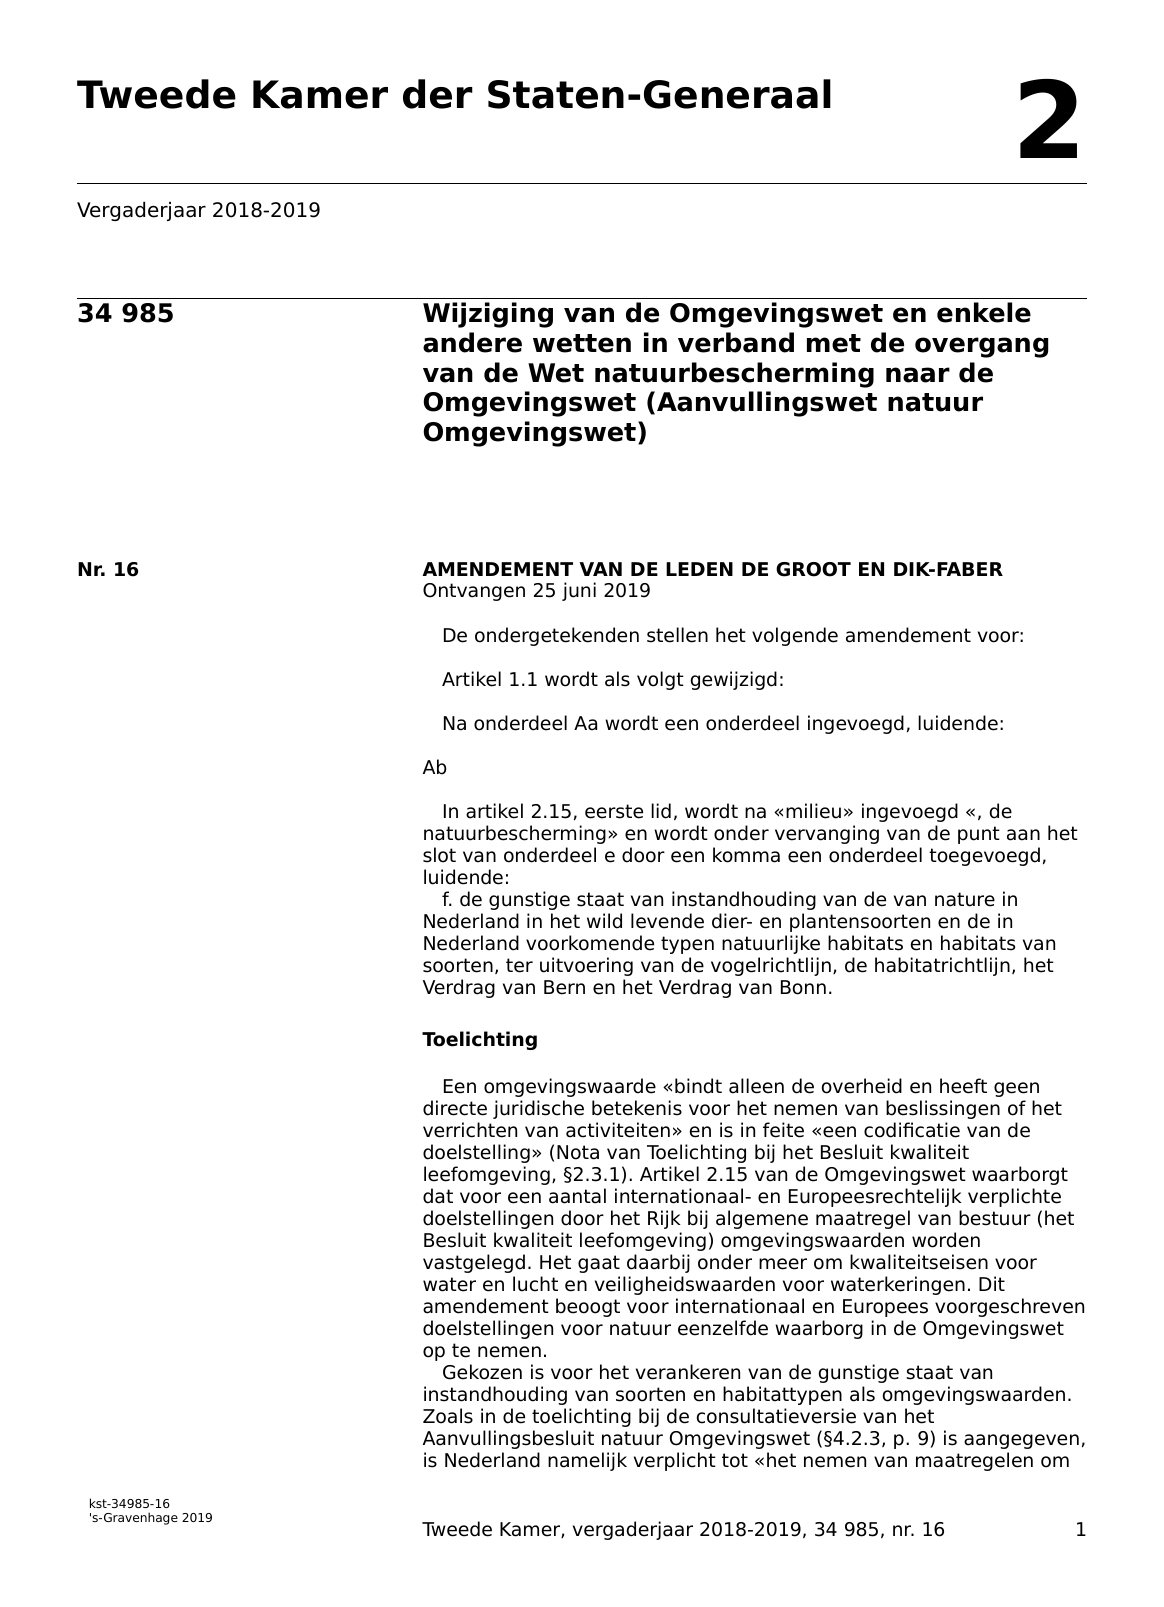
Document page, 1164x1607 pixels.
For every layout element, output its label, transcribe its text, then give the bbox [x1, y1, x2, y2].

text Gekozen is voor het verankeren van de gunstige staat van instandhouding van soorten en habitattypen als omgevingswaarden. Zoals in de toelichting bij de consultatieversie van het Aanvullingsbesluit natuur Omgevingswet (§4.2.3, p. 9) is aangegeven, is Nederland namelijk verplicht tot «het nemen van maatregelen om [422, 1362, 1087, 1472]
text Na onderdeel Aa wordt een onderdeel ingevoegd, luidende: [422, 713, 1087, 735]
text Ontvangen 25 juni 2019 [422, 580, 1087, 602]
text Een omgevingswaarde «bindt alleen de overheid en heeft geen directe juridische betekenis voor het nemen van beslissingen of het verrichten van activiteiten» en is in feite «een codificatie van de doelstelling» (Nota van Toelichting bij het Besluit kwaliteit leefomgeving, §2.3.1). Artikel 2.15 van de Omgevingswet waarborgt dat voor een aantal internationaal- en Europeesrechtelijk verplichte doelstellingen door het Rijk bij algemene maatregel van bestuur (het Besluit kwaliteit leefomgeving) omgevingswaarden worden vastgelegd. Het gaat daarbij onder meer om kwaliteitseisen voor water en lucht en veiligheidswaarden voor waterkeringen. Dit amendement beoogt voor internationaal en Europees voorgeschreven doelstellingen voor natuur eenzelfde waarborg in de Omgevingswet op te nemen. [422, 1076, 1087, 1362]
text In artikel 2.15, eerste lid, wordt na «milieu» ingevoegd «, de natuurbescherming» en wordt onder vervanging van de punt aan het slot van onderdeel e door een komma een onderdeel toegevoegd, luidende: [422, 801, 1087, 889]
table_header 2 [886, 59, 1087, 183]
text 's-Gravenhage 2019 [88, 1511, 323, 1525]
subtitle Nr. 16 AMENDEMENT VAN DE LEDEN DE GROOT EN DIK-FABER [77, 558, 1087, 580]
text kst-34985-16 [88, 1497, 323, 1511]
table_header Tweede Kamer der Staten-Generaal [77, 59, 886, 183]
text f. de gunstige staat van instandhouding van de van nature in Nederland in het wild levende dier- en plantensoorten en de in Nederland voorkomende typen natuurlijke habitats en habitats van soorten, ter uitvoering van de vogelrichtlijn, de habitatrichtlijn, het Verdrag van Bern en het Verdrag van Bonn. [422, 889, 1087, 999]
text De ondergetekenden stellen het volgende amendement voor: [422, 624, 1087, 647]
text Artikel 1.1 wordt als volgt gewijzigd: [422, 669, 1087, 691]
subtitle Toelichting [422, 1029, 1087, 1051]
table_cell Vergaderjaar 2018-2019 [77, 184, 1087, 298]
subtitle 34 985 Wijziging van de Omgevingswet en enkele andere wetten in verband met de overgang van de Wet natuurbescherming naar de Omgevingswet (Aanvullingswet natuur Omgevingswet) [77, 299, 1087, 447]
text Ab [422, 757, 1087, 779]
